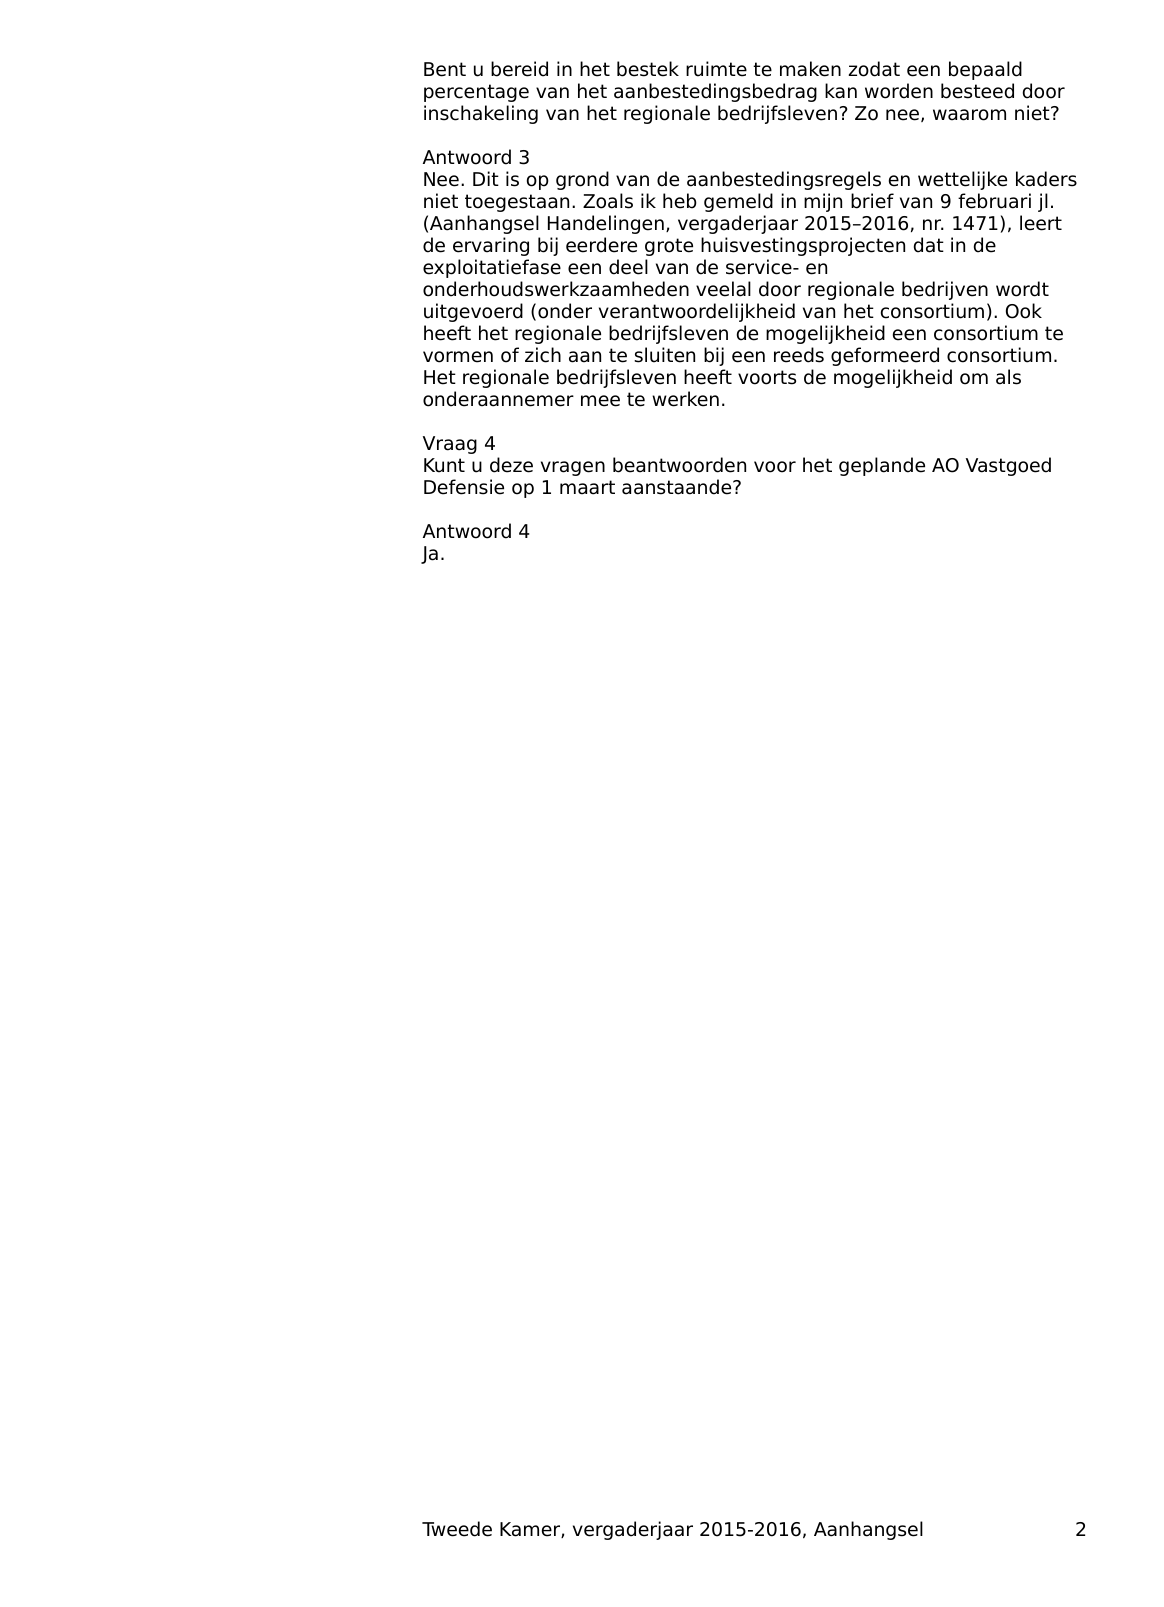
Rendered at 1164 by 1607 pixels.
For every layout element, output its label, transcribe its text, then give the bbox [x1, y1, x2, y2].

text Ja. [422, 543, 1087, 565]
text Kunt u deze vragen beantwoorden voor het geplande AO Vastgoed Defensie op 1 maart aanstaande? [422, 455, 1087, 499]
text Antwoord 4 [422, 521, 1087, 543]
text Nee. Dit is op grond van de aanbestedingsregels en wettelijke kaders niet toegestaan. Zoals ik heb gemeld in mijn brief van 9 februari jl. (Aanhangsel Handelingen, vergaderjaar 2015–2016, nr. 1471), leert de ervaring bij eerdere grote huisvestingsprojecten dat in de exploitatiefase een deel van de service- en onderhoudswerkzaamheden veelal door regionale bedrijven wordt uitgevoerd (onder verantwoordelijkheid van het consortium). Ook heeft het regionale bedrijfsleven de mogelijkheid een consortium te vormen of zich aan te sluiten bij een reeds geformeerd consortium. Het regionale bedrijfsleven heeft voorts de mogelijkheid om als onderaannemer mee te werken. [422, 169, 1087, 411]
text Bent u bereid in het bestek ruimte te maken zodat een bepaald percentage van het aanbestedingsbedrag kan worden besteed door inschakeling van het regionale bedrijfsleven? Zo nee, waarom niet? [422, 59, 1087, 125]
text Antwoord 3 [422, 147, 1087, 169]
text Vraag 4 [422, 433, 1087, 455]
